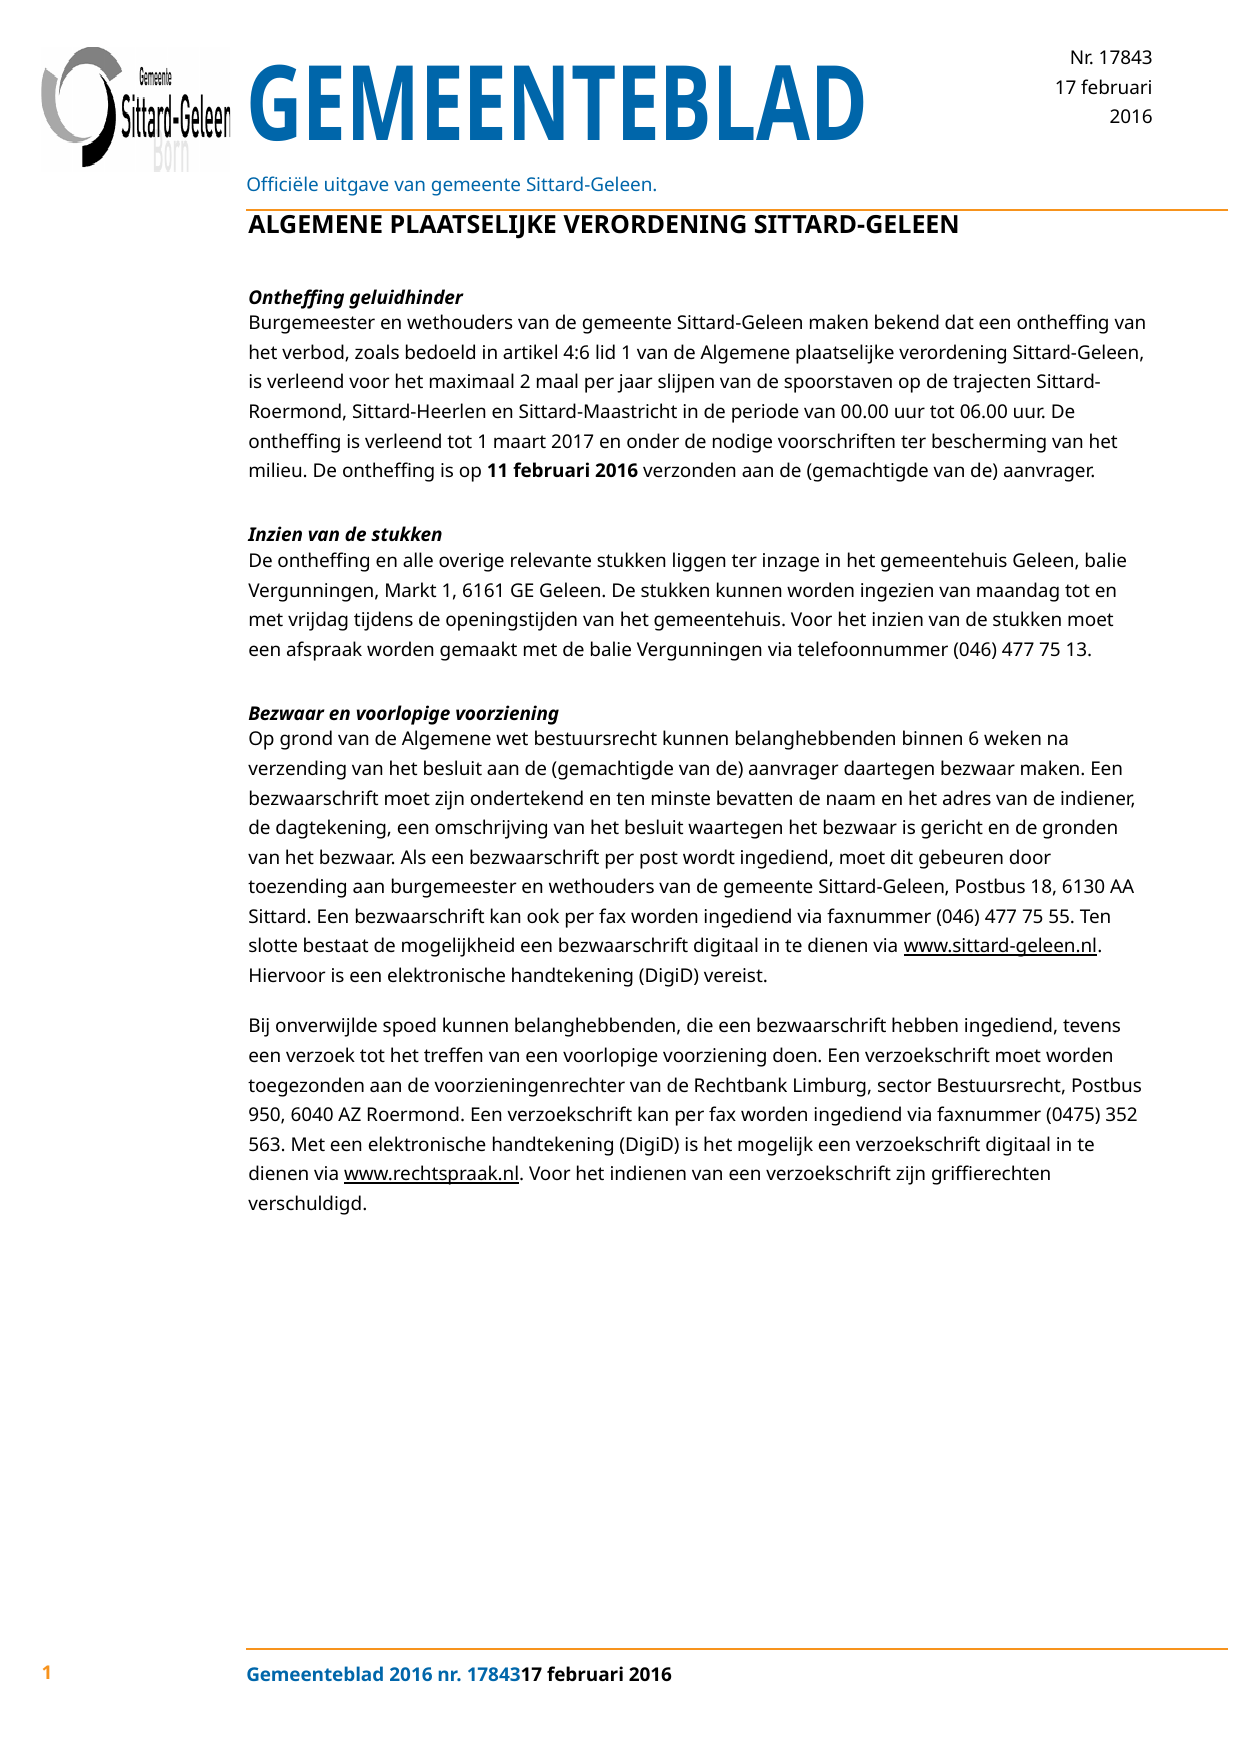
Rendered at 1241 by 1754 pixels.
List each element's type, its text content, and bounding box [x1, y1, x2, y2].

text Bezwaar en voorlopige voorziening [248, 700, 1152, 726]
text Ontheffing geluidhinder [248, 284, 1152, 309]
text Bij onverwijlde spoed kunnen belanghebbenden, die een bezwaarschrift hebben ingediend, tevens een verzoek tot het treffen van een voorlopige voorziening doen. Een verzoekschrift moet worden toegezonden aan de voorzieningenrechter van de Rechtbank Limburg, sector Bestuursrecht, Postbus 950, 6040 AZ Roermond. Een verzoekschrift kan per fax worden ingediend via faxnummer (0475) 352 563. Met een elektronische handtekening (DigiD) is het mogelijk een verzoekschrift digitaal in te dienen via www.rechtspraak.nl. Voor het indienen van een verzoekschrift zijn griffierechten verschuldigd. [248, 1013, 1152, 1216]
text De ontheffing en alle overige relevante stukken liggen ter inzage in het gemeentehuis Geleen, balie Vergunningen, Markt 1, 6161 GE Geleen. De stukken kunnen worden ingezien van maandag tot en met vrijdag tijdens de openingstijden van het gemeentehuis. Voor het inzien van de stukken moet een afspraak worden gemaakt met de balie Vergunningen via telefoonnummer (046) 477 75 13. [248, 547, 1152, 662]
text Burgemeester en wethouders van de gemeente Sittard-Geleen maken bekend dat een ontheffing van het verbod, zoals bedoeld in artikel 4:6 lid 1 van de Algemene plaatselijke verordening Sittard-Geleen, is verleend voor het maximaal 2 maal per jaar slijpen van de spoorstaven op de trajecten Sittard-Roermond, Sittard-Heerlen en Sittard-Maastricht in de periode van 00.00 uur tot 06.00 uur. De ontheffing is verleend tot 1 maart 2017 en onder de nodige voorschriften ter bescherming van het milieu. De ontheffing is op 11 februari 2016 verzonden aan de (gemachtigde van de) aanvrager. [248, 309, 1152, 483]
picture [41, 47, 231, 172]
text Op grond van de Algemene wet bestuursrecht kunnen belanghebbenden binnen 6 weken na verzending van het besluit aan de (gemachtigde van de) aanvrager daartegen bezwaar maken. Een bezwaarschrift moet zijn ondertekend en ten minste bevatten de naam en het adres van de indiener, de dagtekening, een omschrijving van het besluit waartegen het bezwaar is gericht en de gronden van het bezwaar. Als een bezwaarschrift per post wordt ingediend, moet dit gebeuren door toezending aan burgemeester en wethouders van de gemeente Sittard-Geleen, Postbus 18, 6130 AA Sittard. Een bezwaarschrift kan ook per fax worden ingediend via faxnummer (046) 477 75 55. Ten slotte bestaat de mogelijkheid een bezwaarschrift digitaal in te dienen via www.sittard-geleen.nl. Hiervoor is een elektronische handtekening (DigiD) vereist. [248, 726, 1152, 988]
text ALGEMENE PLAATSELIJKE VERORDENING SITTARD-GELEEN [248, 211, 1152, 241]
text Inzien van de stukken [248, 521, 1152, 547]
